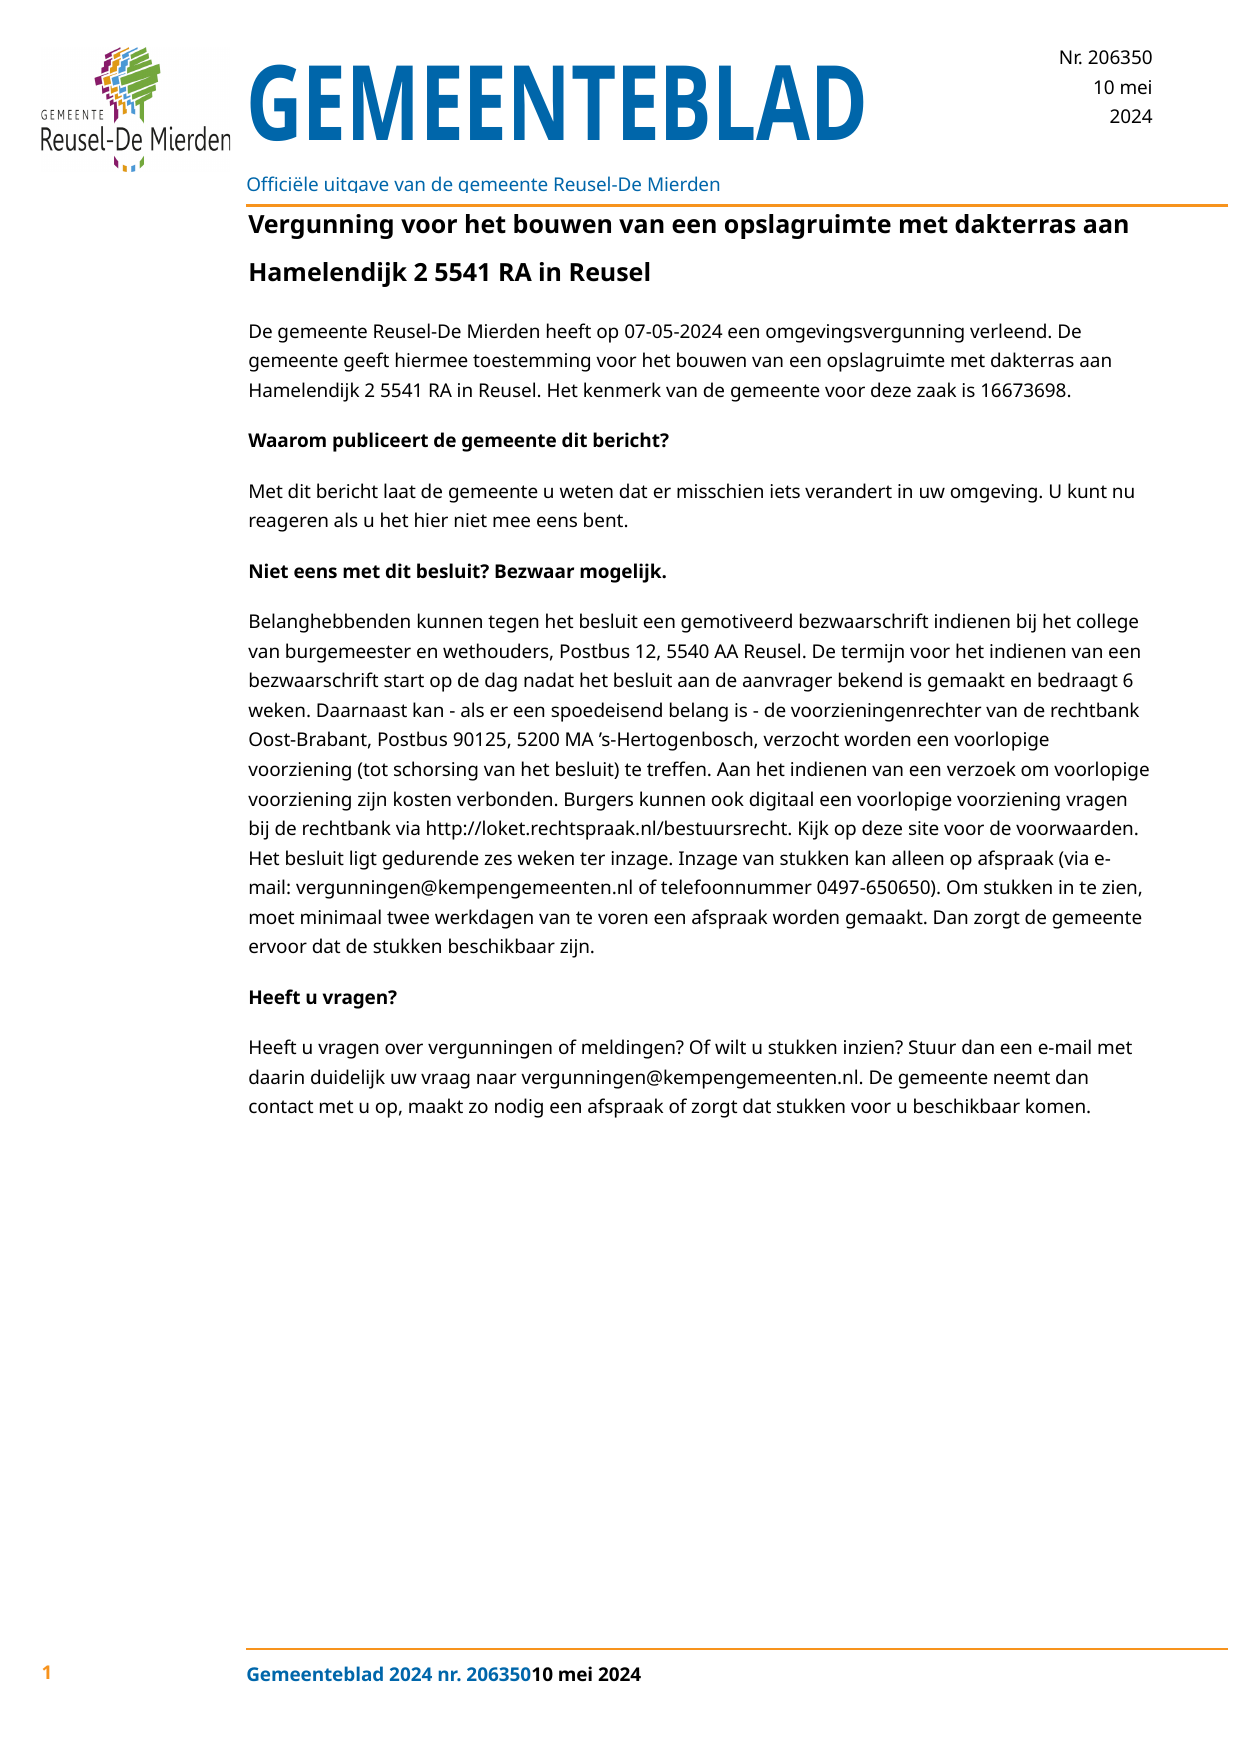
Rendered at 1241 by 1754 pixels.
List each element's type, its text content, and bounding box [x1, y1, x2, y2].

text Heeft u vragen? [248, 984, 1152, 1010]
text Vergunning voor het bouwen van een opslagruimte met dakterras aan Hamelendijk 2 5541 RA in Reusel [248, 207, 1152, 288]
text Waarom publiceert de gemeente dit bericht? [248, 427, 1152, 453]
text De gemeente Reusel-De Mierden heeft op 07-05-2024 een omgevingsvergunning verleend. De gemeente geeft hiermee toestemming voor het bouwen van een opslagruimte met dakterras aan Hamelendijk 2 5541 RA in Reusel. Het kenmerk van de gemeente voor deze zaak is 16673698. [248, 318, 1152, 403]
text Niet eens met dit besluit? Bezwaar mogelijk. [248, 558, 1152, 584]
text Heeft u vragen over vergunningen of meldingen? Of wilt u stukken inzien? Stuur dan een e-mail met daarin duidelijk uw vraag naar vergunningen@kempengemeenten.nl. De gemeente neemt dan contact met u op, maakt zo nodig een afspraak of zorgt dat stukken voor u beschikbaar komen. [248, 1034, 1152, 1119]
picture [41, 47, 231, 172]
text Met dit bericht laat de gemeente u weten dat er misschien iets verandert in uw omgeving. U kunt nu reageren als u het hier niet mee eens bent. [248, 478, 1152, 533]
text Belanghebbenden kunnen tegen het besluit een gemotiveerd bezwaarschrift indienen bij het college van burgemeester en wethouders, Postbus 12, 5540 AA Reusel. De termijn voor het indienen van een bezwaarschrift start op de dag nadat het besluit aan de aanvrager bekend is gemaakt en bedraagt 6 weken. Daarnaast kan - als er een spoedeisend belang is - de voorzieningenrechter van de rechtbank Oost-Brabant, Postbus 90125, 5200 MA ’s-Hertogenbosch, verzocht worden een voorlopige voorziening (tot schorsing van het besluit) te treffen. Aan het indienen van een verzoek om voorlopige voorziening zijn kosten verbonden. Burgers kunnen ook digitaal een voorlopige voorziening vragen bij de rechtbank via http://loket.rechtspraak.nl/bestuursrecht. Kijk op deze site voor de voorwaarden. Het besluit ligt gedurende zes weken ter inzage. Inzage van stukken kan alleen op afspraak (via e-mail: vergunningen@kempengemeenten.nl of telefoonnummer 0497-650650). Om stukken in te zien, moet minimaal twee werkdagen van te voren een afspraak worden gemaakt. Dan zorgt de gemeente ervoor dat de stukken beschikbaar zijn. [248, 608, 1152, 959]
